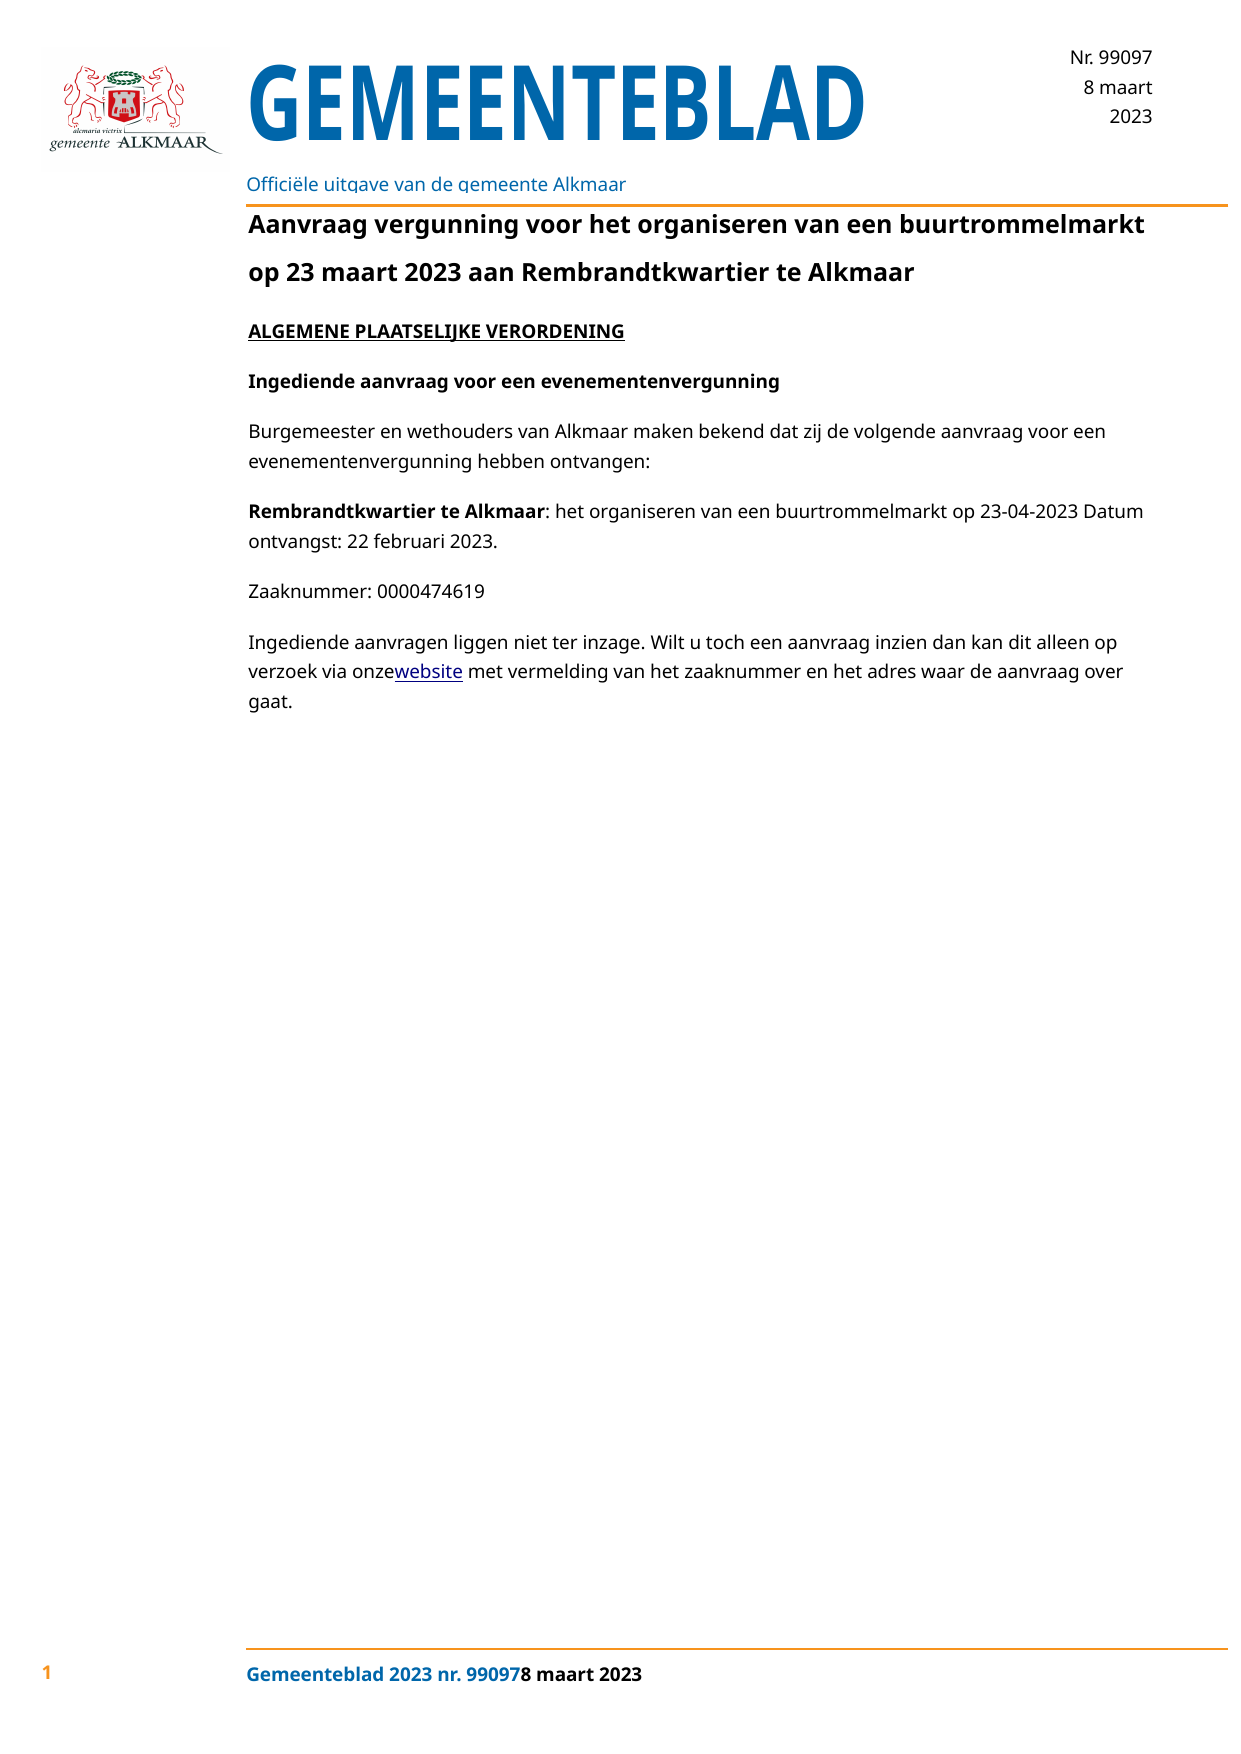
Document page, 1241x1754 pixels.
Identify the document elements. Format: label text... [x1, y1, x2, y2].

text Zaaknummer: 0000474619 [248, 579, 1152, 604]
text Ingediende aanvragen liggen niet ter inzage. Wilt u toch een aanvraag inzien dan kan dit alleen op verzoek via onzewebsite met vermelding van het zaaknummer en het adres waar de aanvraag over gaat. [248, 629, 1152, 714]
text Burgemeester en wethouders van Alkmaar maken bekend dat zij de volgende aanvraag voor een evenementenvergunning hebben ontvangen: [248, 419, 1152, 474]
text Ingediende aanvraag voor een evenementenvergunning [248, 368, 1152, 394]
text Aanvraag vergunning voor het organiseren van een buurtrommelmarkt op 23 maart 2023 aan Rembrandtkwartier te Alkmaar [248, 207, 1152, 288]
text ALGEMENE PLAATSELIJKE VERORDENING [248, 318, 1152, 344]
text Rembrandtkwartier te Alkmaar: het organiseren van een buurtrommelmarkt op 23-04-2023 Datum ontvangst: 22 februari 2023. [248, 499, 1152, 554]
picture [41, 47, 231, 172]
